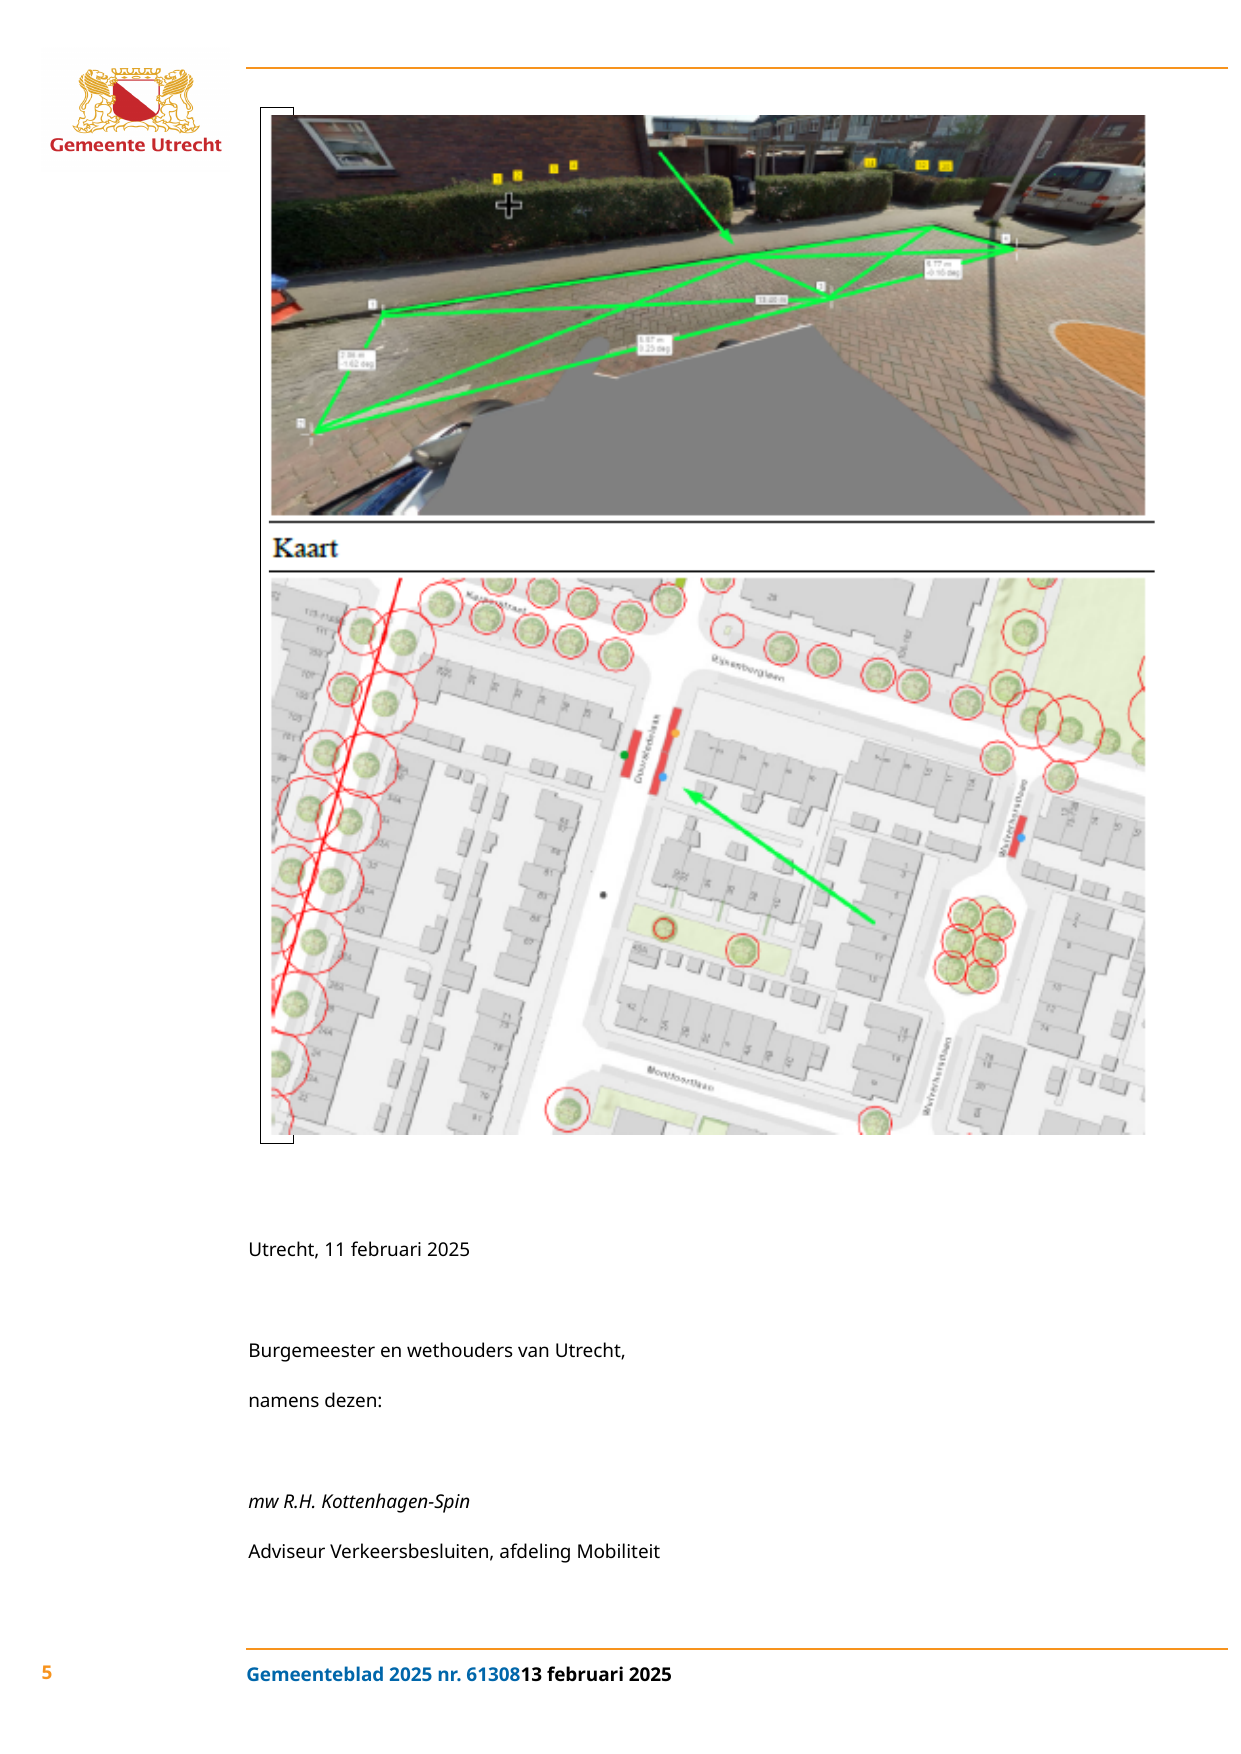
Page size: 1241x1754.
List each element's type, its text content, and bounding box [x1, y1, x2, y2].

text namens dezen: [248, 1387, 1152, 1413]
picture [268, 115, 1155, 1135]
text Utrecht, 11 februari 2025 [248, 1236, 1152, 1262]
picture [41, 47, 231, 172]
text Burgemeester en wethouders van Utrecht, [248, 1337, 1152, 1362]
text Adviseur Verkeersbesluiten, afdeling Mobiliteit [248, 1538, 1152, 1564]
text mw R.H. Kottenhagen-Spin [248, 1488, 1152, 1514]
